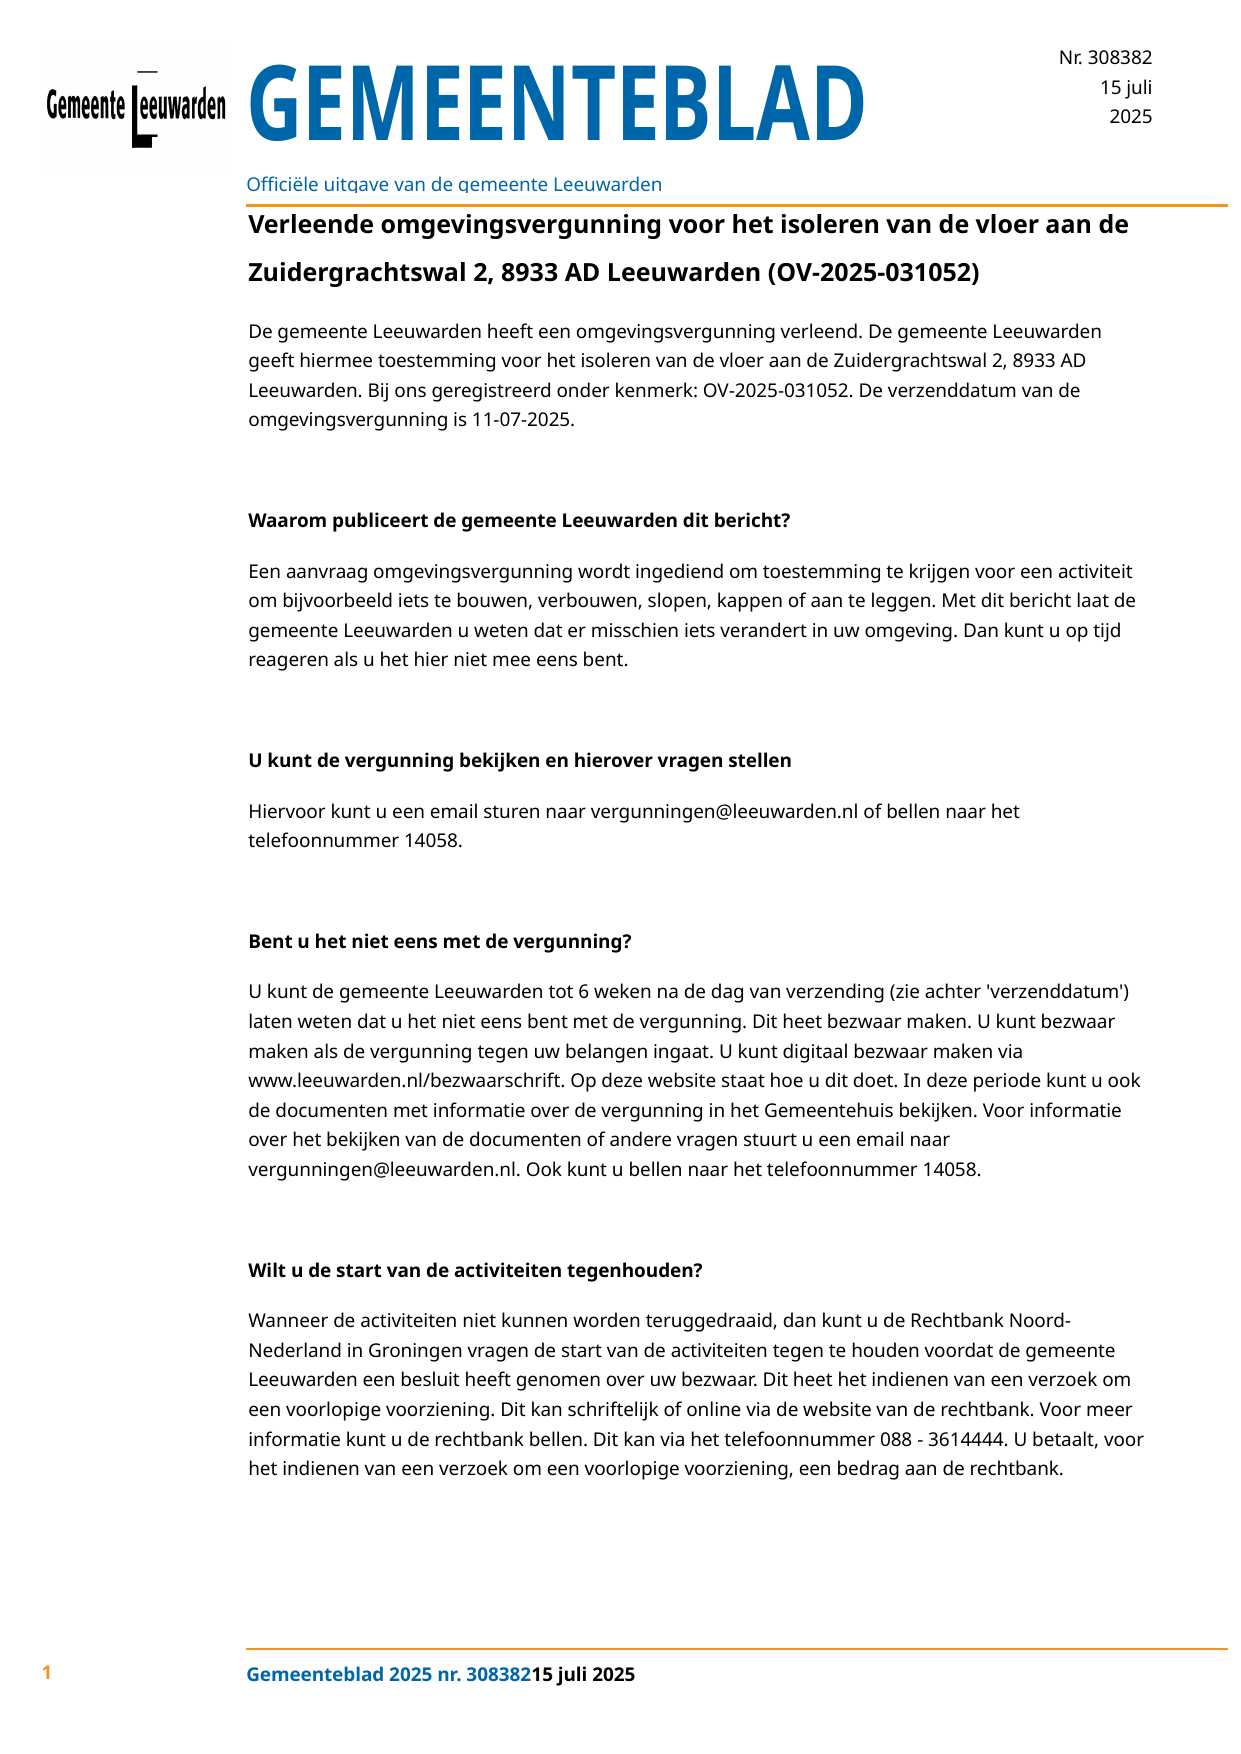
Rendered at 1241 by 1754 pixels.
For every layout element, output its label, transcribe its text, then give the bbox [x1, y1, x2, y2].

text U kunt de gemeente Leeuwarden tot 6 weken na de dag van verzending (zie achter 'verzenddatum') laten weten dat u het niet eens bent met de vergunning. Dit heet bezwaar maken. U kunt bezwaar maken als de vergunning tegen uw belangen ingaat. U kunt digitaal bezwaar maken via www.leeuwarden.nl/bezwaarschrift. Op deze website staat hoe u dit doet. In deze periode kunt u ook de documenten met informatie over de vergunning in het Gemeentehuis bekijken. Voor informatie over het bekijken van de documenten of andere vragen stuurt u een email naar vergunningen@leeuwarden.nl. Ook kunt u bellen naar het telefoonnummer 14058. [248, 979, 1152, 1182]
text Verleende omgevingsvergunning voor het isoleren van de vloer aan de Zuidergrachtswal 2, 8933 AD Leeuwarden (OV-2025-031052) [248, 207, 1152, 288]
text Wanneer de activiteiten niet kunnen worden teruggedraaid, dan kunt u de Rechtbank Noord-Nederland in Groningen vragen de start van de activiteiten tegen te houden voordat de gemeente Leeuwarden een besluit heeft genomen over uw bezwaar. Dit heet het indienen van een verzoek om een voorlopige voorziening. Dit kan schriftelijk of online via de website van de rechtbank. Voor meer informatie kunt u de rechtbank bellen. Dit kan via het telefoonnummer 088 - 3614444. U betaalt, voor het indienen van een verzoek om een voorlopige voorziening, een bedrag aan de rechtbank. [248, 1307, 1152, 1481]
text Een aanvraag omgevingsvergunning wordt ingediend om toestemming te krijgen voor een activiteit om bijvoorbeeld iets te bouwen, verbouwen, slopen, kappen of aan te leggen. Met dit bericht laat de gemeente Leeuwarden u weten dat er misschien iets verandert in uw omgeving. Dan kunt u op tijd reageren als u het hier niet mee eens bent. [248, 558, 1152, 672]
text De gemeente Leeuwarden heeft een omgevingsvergunning verleend. De gemeente Leeuwarden geeft hiermee toestemming voor het isoleren van de vloer aan de Zuidergrachtswal 2, 8933 AD Leeuwarden. Bij ons geregistreerd onder kenmerk: OV-2025-031052. De verzenddatum van de omgevingsvergunning is 11-07-2025. [248, 318, 1152, 432]
text Bent u het niet eens met de vergunning? [248, 928, 1152, 954]
text U kunt de vergunning bekijken en hierover vragen stellen [248, 747, 1152, 773]
text Hiervoor kunt u een email sturen naar vergunningen@leeuwarden.nl of bellen naar het telefoonnummer 14058. [248, 798, 1152, 853]
text Waarom publiceert de gemeente Leeuwarden dit bericht? [248, 507, 1152, 533]
picture [41, 47, 231, 172]
text Wilt u de start van de activiteiten tegenhouden? [248, 1257, 1152, 1283]
